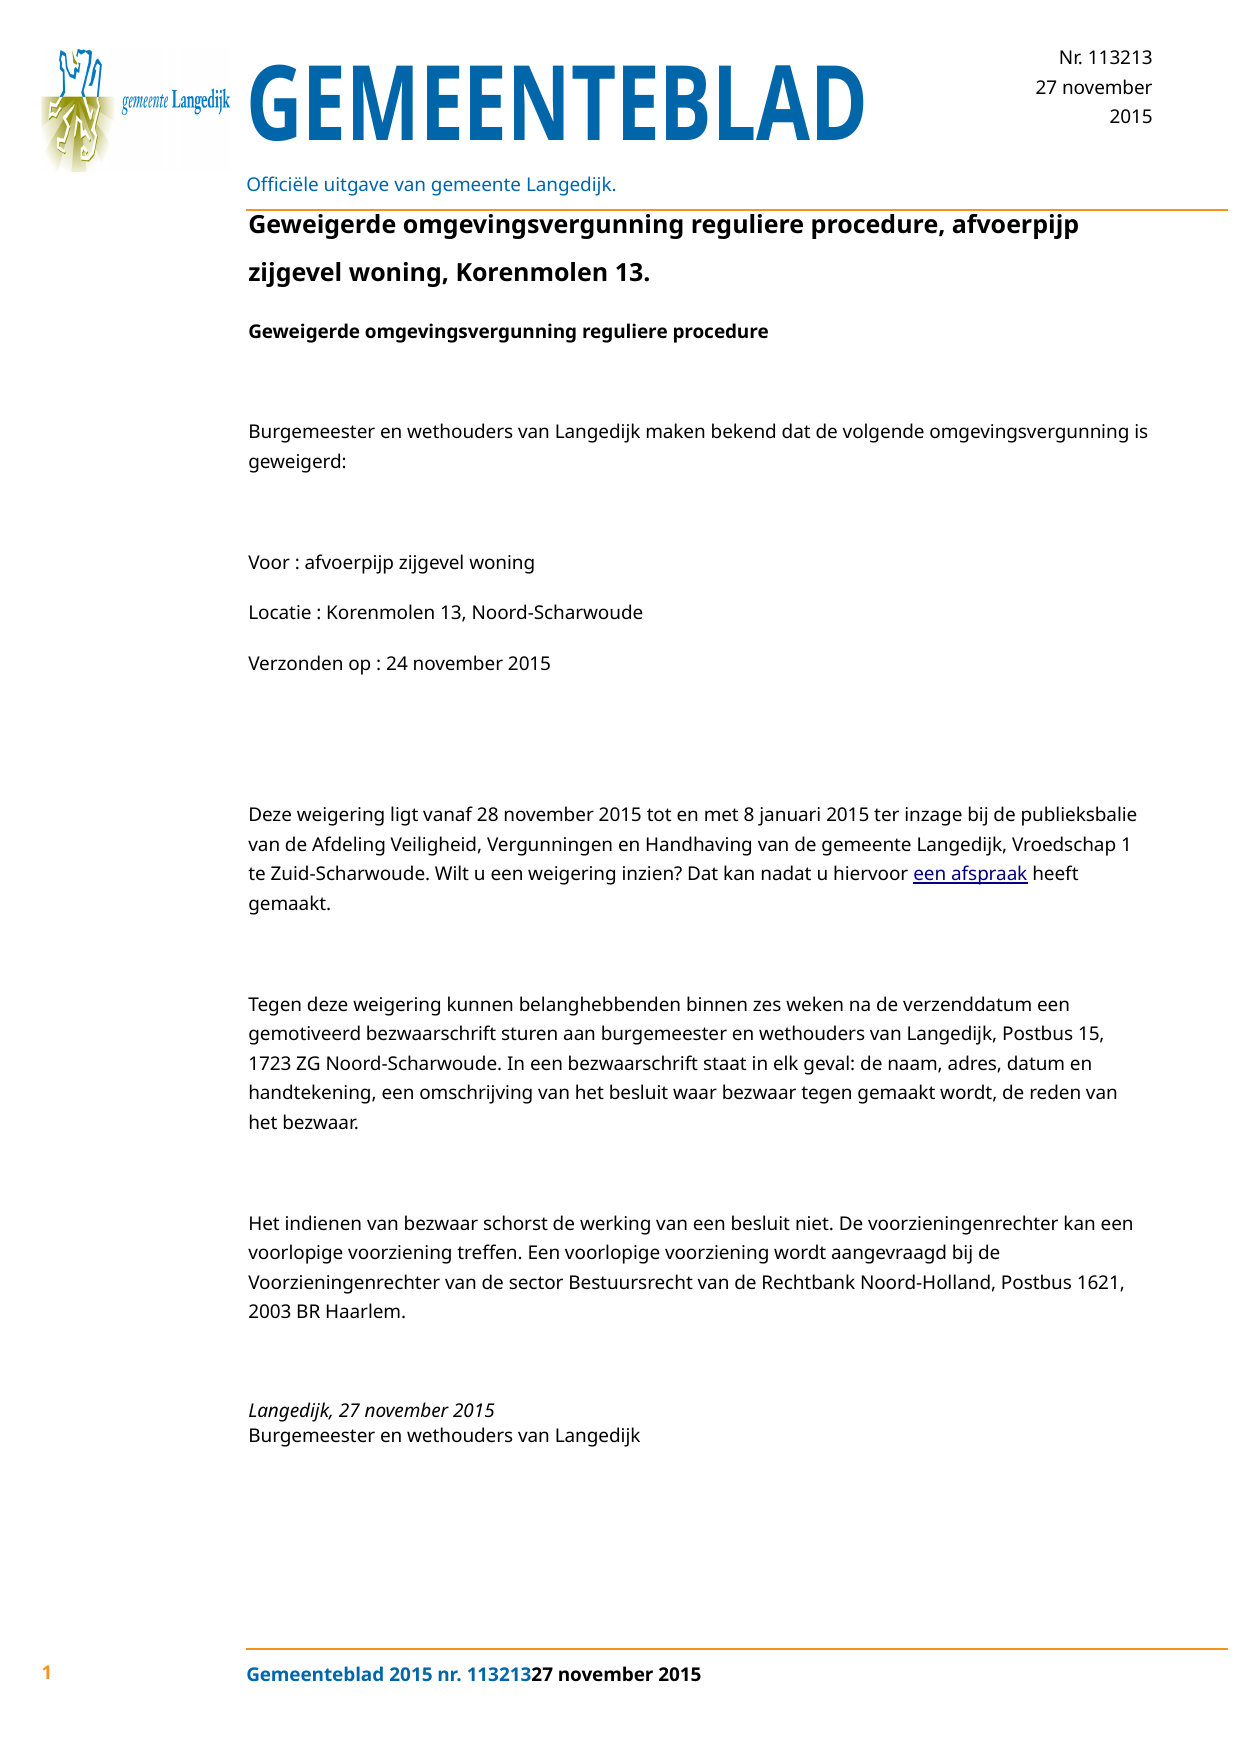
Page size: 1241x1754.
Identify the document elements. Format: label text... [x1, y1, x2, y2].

text Geweigerde omgevingsvergunning reguliere procedure [248, 318, 1152, 344]
text Het indienen van bezwaar schorst de werking van een besluit niet. De voorzieningenrechter kan een voorlopige voorziening treffen. Een voorlopige voorziening wordt aangevraagd bij de Voorzieningenrechter van de sector Bestuursrecht van de Rechtbank Noord-Holland, Postbus 1621, 2003 BR Haarlem. [248, 1210, 1152, 1324]
text Geweigerde omgevingsvergunning reguliere procedure, afvoerpijp zijgevel woning, Korenmolen 13. [248, 211, 1152, 288]
text Burgemeester en wethouders van Langedijk maken bekend dat de volgende omgevingsvergunning is geweigerd: [248, 419, 1152, 474]
text Verzonden op : 24 november 2015 [248, 650, 1152, 676]
text Locatie : Korenmolen 13, Noord-Scharwoude [248, 599, 1152, 625]
text Tegen deze weigering kunnen belanghebbenden binnen zes weken na de verzenddatum een gemotiveerd bezwaarschrift sturen aan burgemeester en wethouders van Langedijk, Postbus 15, 1723 ZG Noord-Scharwoude. In een bezwaarschrift staat in elk geval: de naam, adres, datum en handtekening, een omschrijving van het besluit waar bezwaar tegen gemaakt wordt, de reden van het bezwaar. [248, 991, 1152, 1135]
text Burgemeester en wethouders van Langedijk [248, 1423, 1152, 1448]
text Voor : afvoerpijp zijgevel woning [248, 549, 1152, 575]
text Deze weigering ligt vanaf 28 november 2015 tot en met 8 januari 2015 ter inzage bij de publieksbalie van de Afdeling Veiligheid, Vergunningen en Handhaving van de gemeente Langedijk, Vroedschap 1 te Zuid-Scharwoude. Wilt u een weigering inzien? Dat kan nadat u hiervoor een afspraak heeft gemaakt. [248, 801, 1152, 916]
picture [41, 47, 231, 172]
text Langedijk, 27 november 2015 [248, 1397, 1152, 1423]
